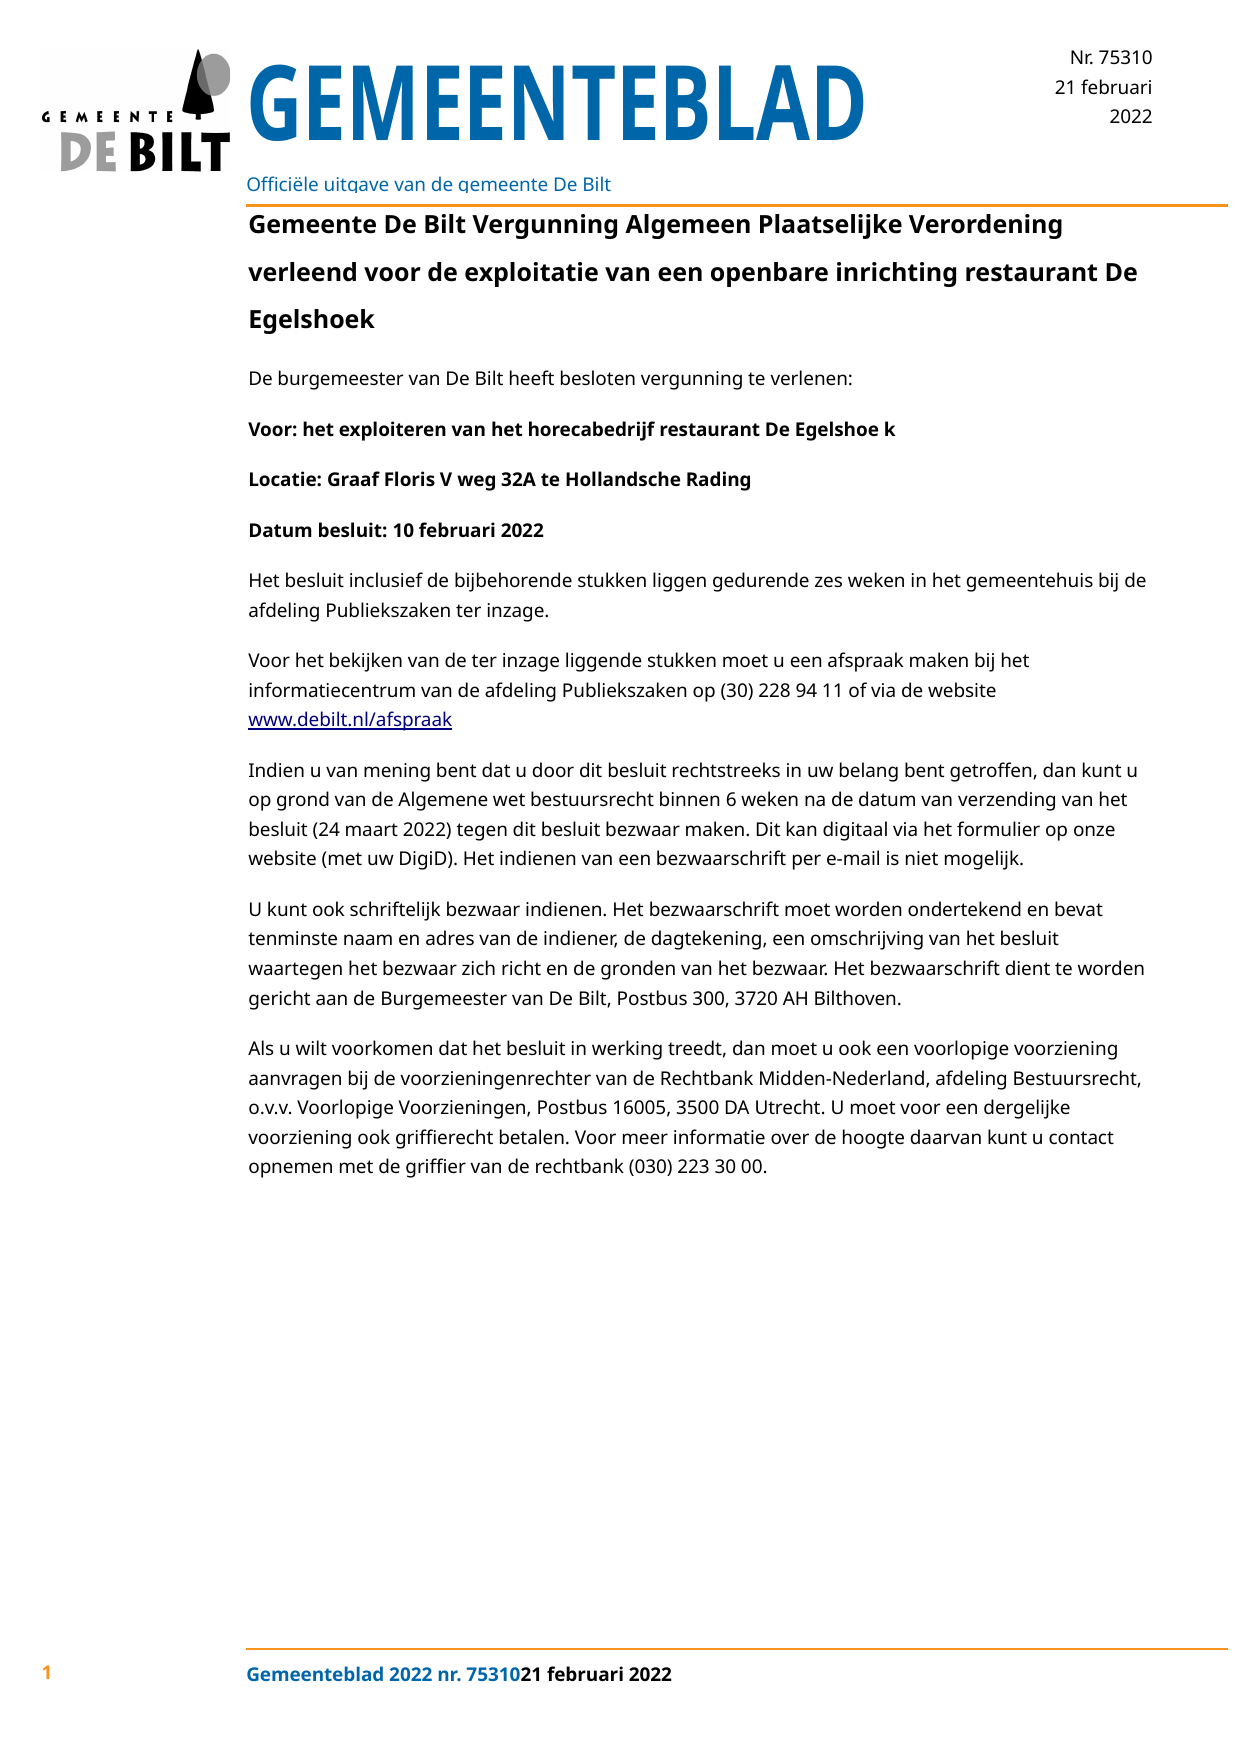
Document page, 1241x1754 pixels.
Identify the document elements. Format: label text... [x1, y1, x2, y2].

text Het besluit inclusief de bijbehorende stukken liggen gedurende zes weken in het gemeentehuis bij de afdeling Publiekszaken ter inzage. [248, 567, 1152, 622]
text Voor: het exploiteren van het horecabedrijf restaurant De Egelshoe k [248, 416, 1152, 442]
text Indien u van mening bent dat u door dit besluit rechtstreeks in uw belang bent getroffen, dan kunt u op grond van de Algemene wet bestuursrecht binnen 6 weken na de datum van verzending van het besluit (24 maart 2022) tegen dit besluit bezwaar maken. Dit kan digitaal via het formulier op onze website (met uw DigiD). Het indienen van een bezwaarschrift per e-mail is niet mogelijk. [248, 757, 1152, 871]
text Locatie: Graaf Floris V weg 32A te Hollandsche Rading [248, 466, 1152, 492]
text Als u wilt voorkomen dat het besluit in werking treedt, dan moet u ook een voorlopige voorziening aanvragen bij de voorzieningenrechter van de Rechtbank Midden-Nederland, afdeling Bestuursrecht, o.v.v. Voorlopige Voorzieningen, Postbus 16005, 3500 DA Utrecht. U moet voor een dergelijke voorziening ook griffierecht betalen. Voor meer informatie over de hoogte daarvan kunt u contact opnemen met de griffier van de rechtbank (030) 223 30 00. [248, 1035, 1152, 1179]
picture [41, 47, 231, 172]
text Datum besluit: 10 februari 2022 [248, 517, 1152, 542]
text De burgemeester van De Bilt heeft besloten vergunning te verlenen: [248, 366, 1152, 391]
text Voor het bekijken van de ter inzage liggende stukken moet u een afspraak maken bij het informatiecentrum van de afdeling Publiekszaken op (30) 228 94 11 of via de website www.debilt.nl/afspraak [248, 647, 1152, 732]
text Gemeente De Bilt Vergunning Algemeen Plaatselijke Verordening verleend voor de exploitatie van een openbare inrichting restaurant De Egelshoek [248, 207, 1152, 336]
text U kunt ook schriftelijk bezwaar indienen. Het bezwaarschrift moet worden ondertekend en bevat tenminste naam en adres van de indiener, de dagtekening, een omschrijving van het besluit waartegen het bezwaar zich richt en de gronden van het bezwaar. Het bezwaarschrift dient te worden gericht aan de Burgemeester van De Bilt, Postbus 300, 3720 AH Bilthoven. [248, 896, 1152, 1010]
